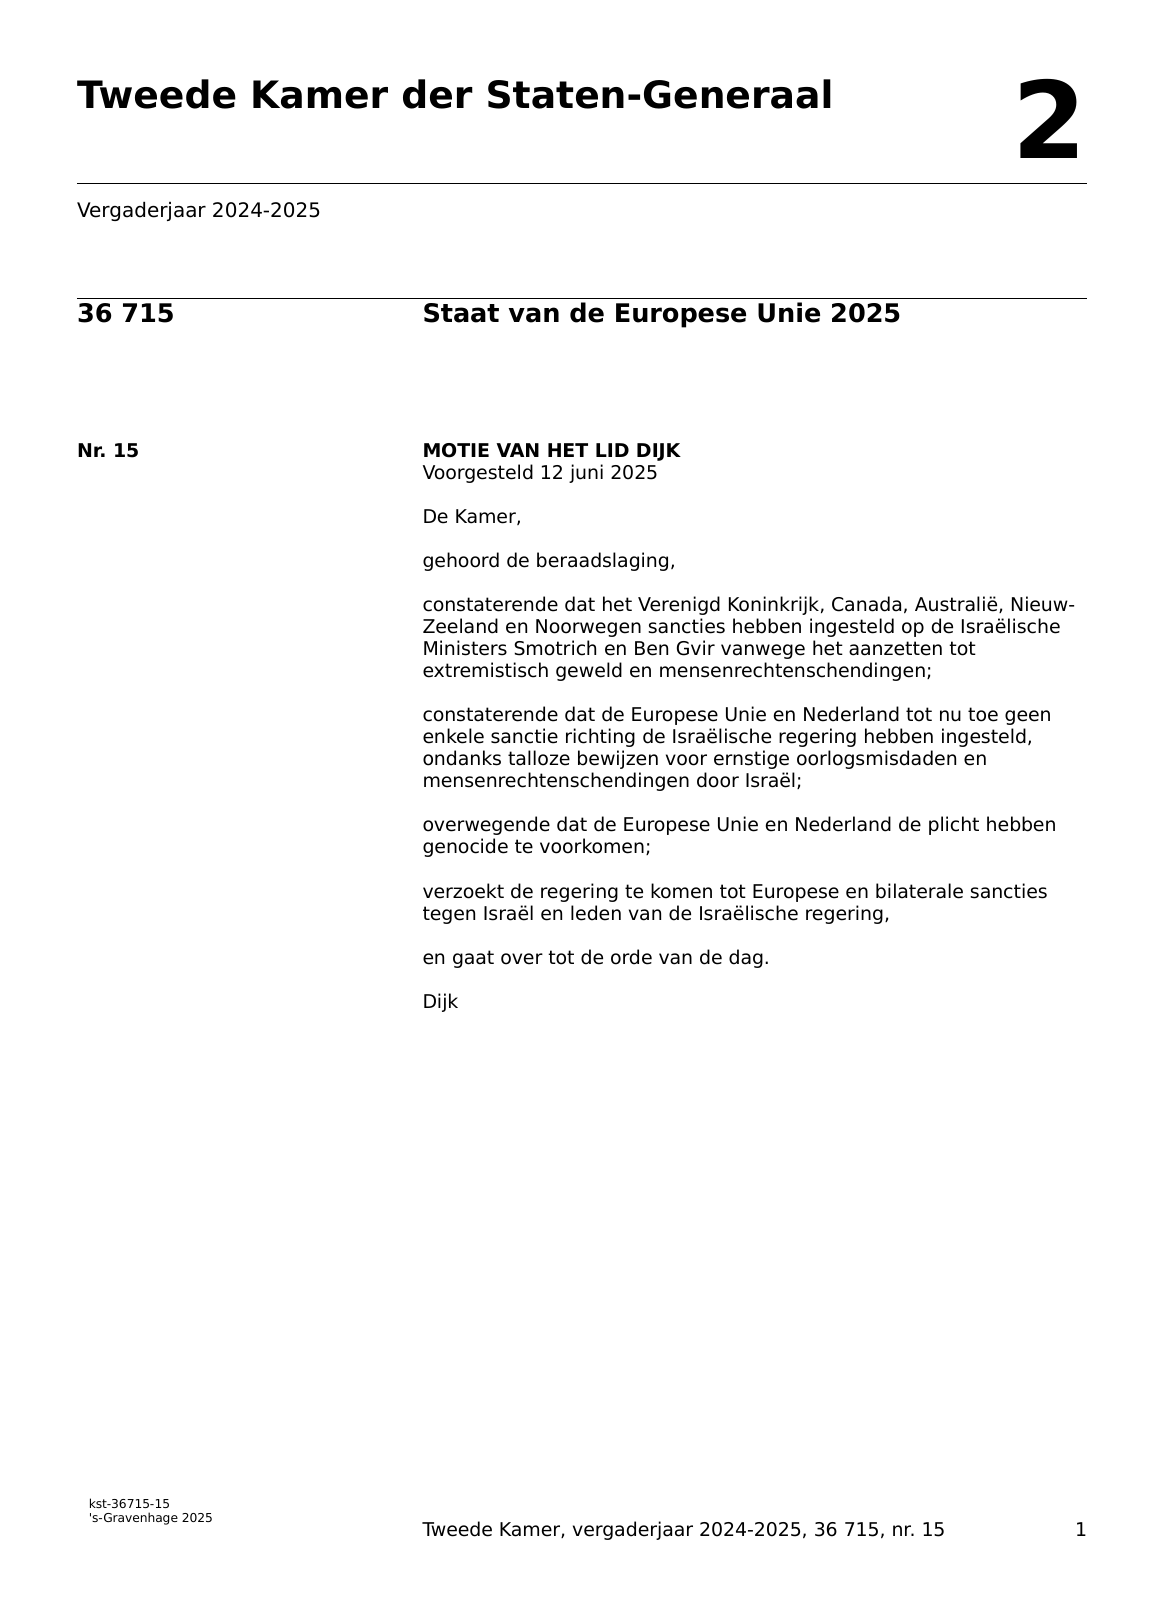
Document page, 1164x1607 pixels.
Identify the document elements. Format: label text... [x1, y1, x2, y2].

subtitle Nr. 15 MOTIE VAN HET LID DIJK [77, 440, 1087, 462]
text constaterende dat de Europese Unie en Nederland tot nu toe geen enkele sanctie richting de Israëlische regering hebben ingesteld, ondanks talloze bewijzen voor ernstige oorlogsmisdaden en mensenrechtenschendingen door Israël; [422, 704, 1087, 792]
text 's-Gravenhage 2025 [88, 1511, 323, 1525]
text Voorgesteld 12 juni 2025 [422, 462, 1087, 484]
text kst-36715-15 [88, 1497, 323, 1511]
text en gaat over tot de orde van de dag. [422, 947, 1087, 969]
text constaterende dat het Verenigd Koninkrijk, Canada, Australië, Nieuw-Zeeland en Noorwegen sancties hebben ingesteld op de Israëlische Ministers Smotrich en Ben Gvir vanwege het aanzetten tot extremistisch geweld en mensenrechtenschendingen; [422, 594, 1087, 682]
table_cell Vergaderjaar 2024-2025 [77, 184, 1087, 298]
table_header Tweede Kamer der Staten-Generaal [77, 59, 886, 183]
table_header 2 [886, 59, 1087, 183]
subtitle 36 715 Staat van de Europese Unie 2025 [77, 299, 1087, 329]
text verzoekt de regering te komen tot Europese en bilaterale sancties tegen Israël en leden van de Israëlische regering, [422, 881, 1087, 924]
text gehoord de beraadslaging, [422, 550, 1087, 572]
text De Kamer, [422, 506, 1087, 528]
text Dijk [422, 991, 1087, 1013]
text overwegende dat de Europese Unie en Nederland de plicht hebben genocide te voorkomen; [422, 814, 1087, 858]
